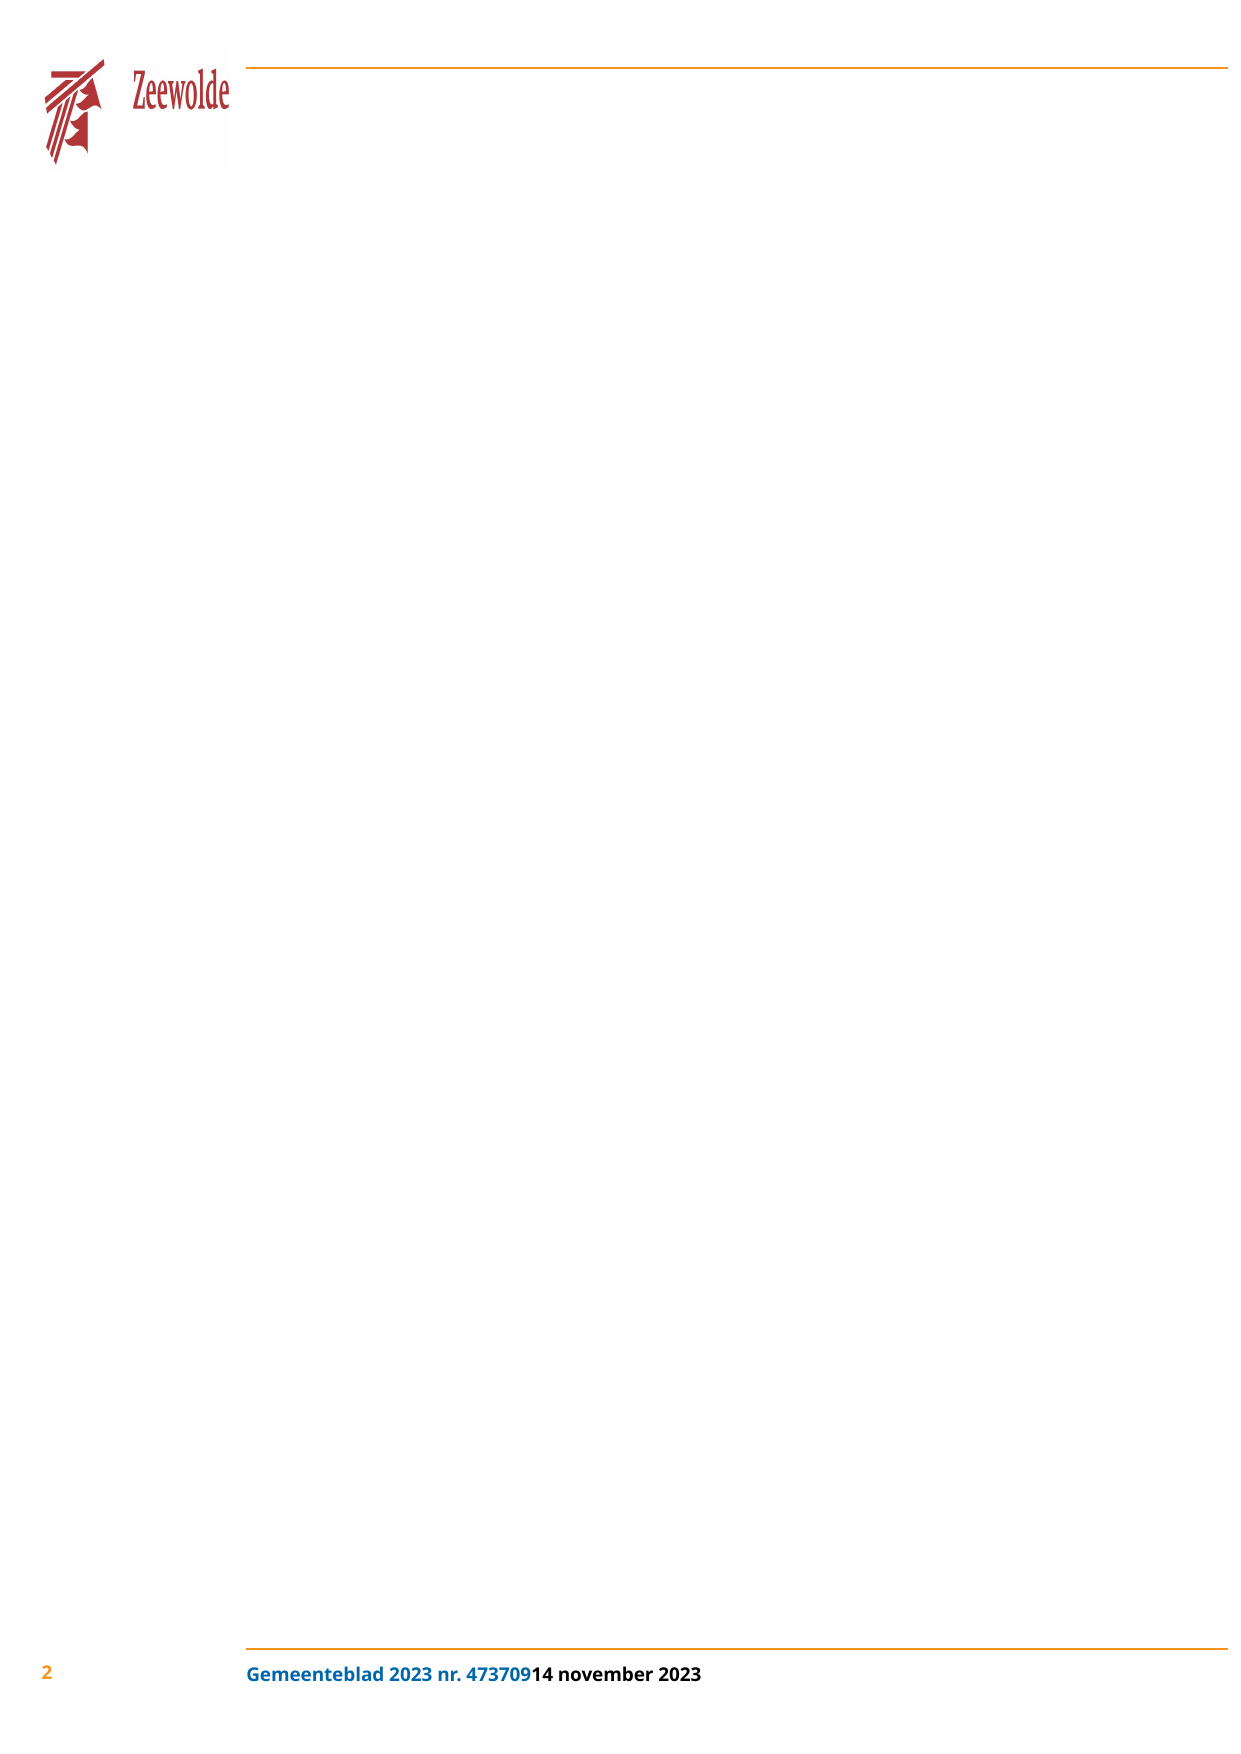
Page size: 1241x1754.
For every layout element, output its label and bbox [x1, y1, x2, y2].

picture [41, 47, 231, 172]
